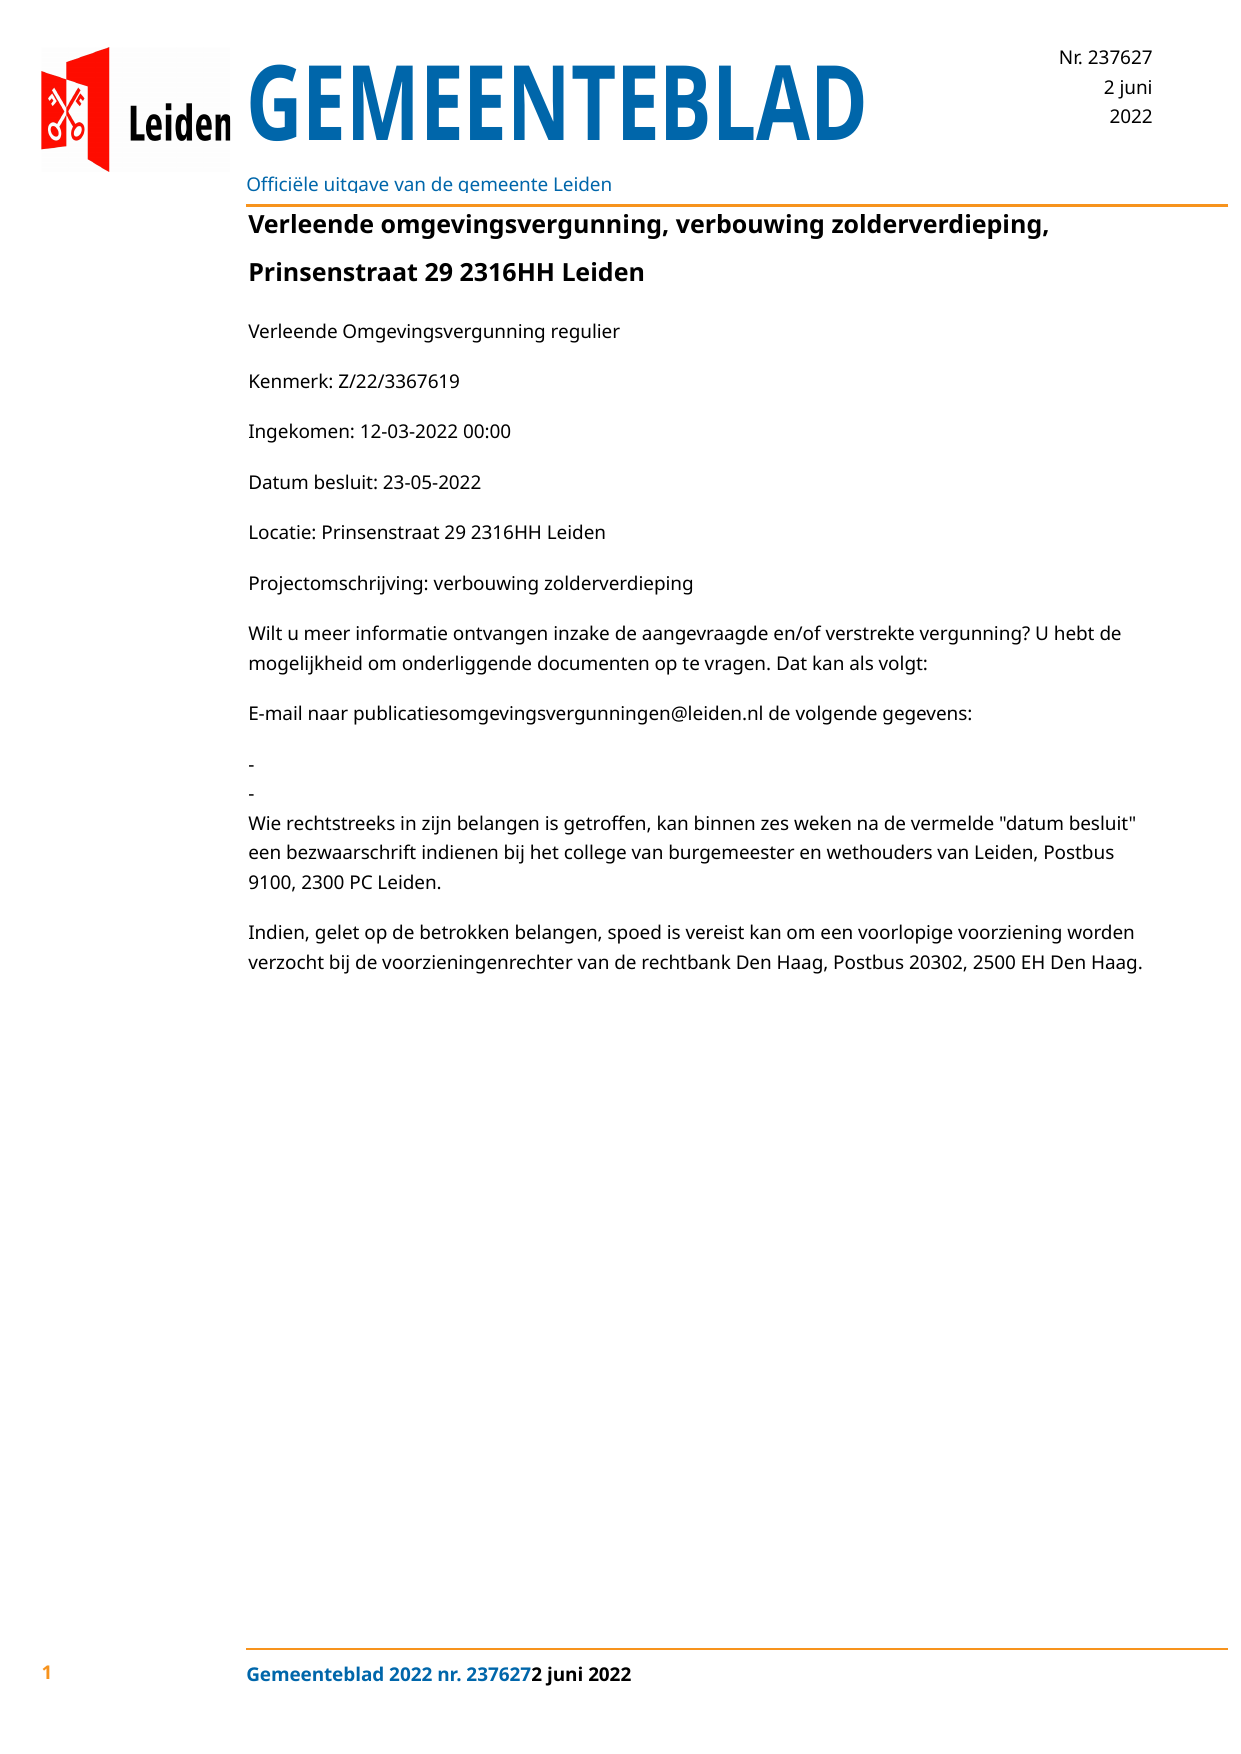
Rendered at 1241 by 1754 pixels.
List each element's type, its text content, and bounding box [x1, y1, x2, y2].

text Locatie: Prinsenstraat 29 2316HH Leiden [248, 519, 1152, 545]
text Wie rechtstreeks in zijn belangen is getroffen, kan binnen zes weken na de vermelde "datum besluit" een bezwaarschrift indienen bij het college van burgemeester en wethouders van Leiden, Postbus 9100, 2300 PC Leiden. [248, 810, 1152, 895]
text Ingekomen: 12-03-2022 00:00 [248, 419, 1152, 444]
text Kenmerk: Z/22/3367619 [248, 368, 1152, 394]
text Verleende Omgevingsvergunning regulier [248, 318, 1152, 344]
text Verleende omgevingsvergunning, verbouwing zolderverdieping, Prinsenstraat 29 2316HH Leiden [248, 207, 1152, 288]
text E-mail naar publicatiesomgevingsvergunningen@leiden.nl de volgende gegevens: [248, 700, 1152, 726]
text Wilt u meer informatie ontvangen inzake de aangevraagde en/of verstrekte vergunning? U hebt de mogelijkheid om onderliggende documenten op te vragen. Dat kan als volgt: [248, 620, 1152, 676]
text Datum besluit: 23-05-2022 [248, 469, 1152, 495]
text Indien, gelet op de betrokken belangen, spoed is vereist kan om een voorlopige voorziening worden verzocht bij de voorzieningenrechter van de rechtbank Den Haag, Postbus 20302, 2500 EH Den Haag. [248, 919, 1152, 975]
picture [41, 47, 231, 172]
text Projectomschrijving: verbouwing zolderverdieping [248, 570, 1152, 596]
